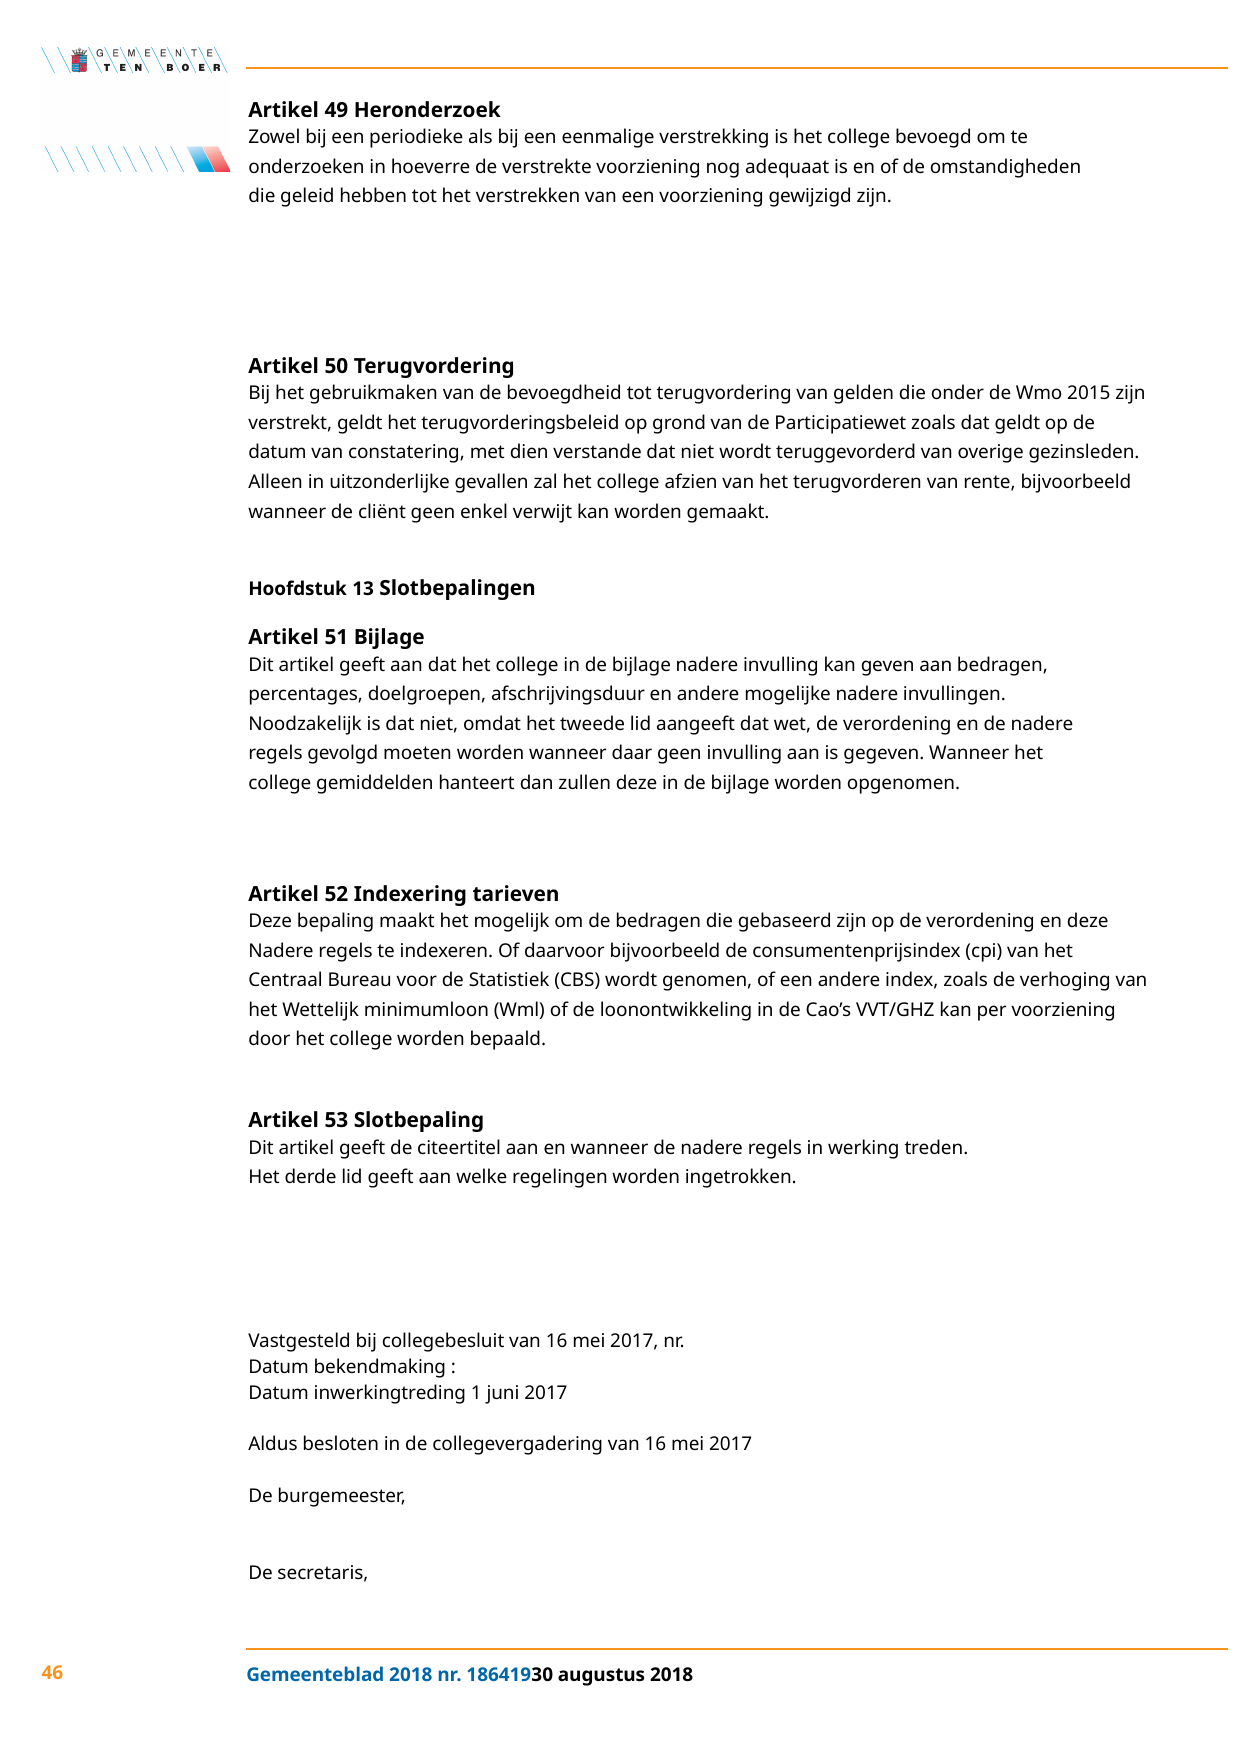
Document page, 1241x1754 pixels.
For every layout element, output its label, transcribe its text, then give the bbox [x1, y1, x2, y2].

text Vastgesteld bij collegebesluit van 16 mei 2017, nr. [248, 1327, 1152, 1353]
text Deze bepaling maakt het mogelijk om de bedragen die gebaseerd zijn op de verordening en deze Nadere regels te indexeren. Of daarvoor bijvoorbeeld de consumentenprijsindex (cpi) van het Centraal Bureau voor de Statistiek (CBS) wordt genomen, of een andere index, zoals de verhoging van het Wettelijk minimumloon (Wml) of de loonontwikkeling in de Cao’s VVT/GHZ kan per voorziening door het college worden bepaald. [248, 907, 1152, 1051]
text percentages, doelgroepen, afschrijvingsduur en andere mogelijke nadere invullingen. [248, 680, 1152, 706]
text Datum bekendmaking : [248, 1353, 1152, 1379]
text Bij het gebruikmaken van de bevoegdheid tot terugvordering van gelden die onder de Wmo 2015 zijn verstrekt, geldt het terugvorderingsbeleid op grond van de Participatiewet zoals dat geldt op de datum van constatering, met dien verstande dat niet wordt teruggevorderd van overige gezinsleden. [248, 379, 1152, 464]
text De secretaris, [248, 1559, 1152, 1585]
picture [41, 47, 231, 172]
text De burgemeester, [248, 1482, 1152, 1508]
text regels gevolgd moeten worden wanneer daar geen invulling aan is gegeven. Wanneer het [248, 739, 1152, 765]
text Dit artikel geeft aan dat het college in de bijlage nadere invulling kan geven aan bedragen, [248, 651, 1152, 677]
text Datum inwerkingtreding 1 juni 2017 [248, 1379, 1152, 1405]
text Artikel 49 Heronderzoek [248, 95, 1152, 123]
text Artikel 52 Indexering tarieven [248, 879, 1152, 907]
text Artikel 51 Bijlage [248, 622, 1152, 651]
text Hoofdstuk 13 Slotbepalingen [248, 573, 1152, 602]
text onderzoeken in hoeverre de verstrekte voorziening nog adequaat is en of de omstandigheden [248, 153, 1152, 178]
text Noodzakelijk is dat niet, omdat het tweede lid aangeeft dat wet, de verordening en de nadere [248, 710, 1152, 736]
text Alleen in uitzonderlijke gevallen zal het college afzien van het terugvorderen van rente, bijvoorbeeld wanneer de cliënt geen enkel verwijt kan worden gemaakt. [248, 468, 1152, 524]
text Aldus besloten in de collegevergadering van 16 mei 2017 [248, 1430, 1152, 1456]
text Artikel 50 Terugvordering [248, 351, 1152, 379]
text Zowel bij een periodieke als bij een eenmalige verstrekking is het college bevoegd om te [248, 123, 1152, 149]
text college gemiddelden hanteert dan zullen deze in de bijlage worden opgenomen. [248, 769, 1152, 795]
text die geleid hebben tot het verstrekken van een voorziening gewijzigd zijn. [248, 182, 1152, 208]
text Dit artikel geeft de citeertitel aan en wanneer de nadere regels in werking treden. [248, 1134, 1152, 1160]
text Het derde lid geeft aan welke regelingen worden ingetrokken. [248, 1163, 1152, 1189]
text Artikel 53 Slotbepaling [248, 1106, 1152, 1134]
